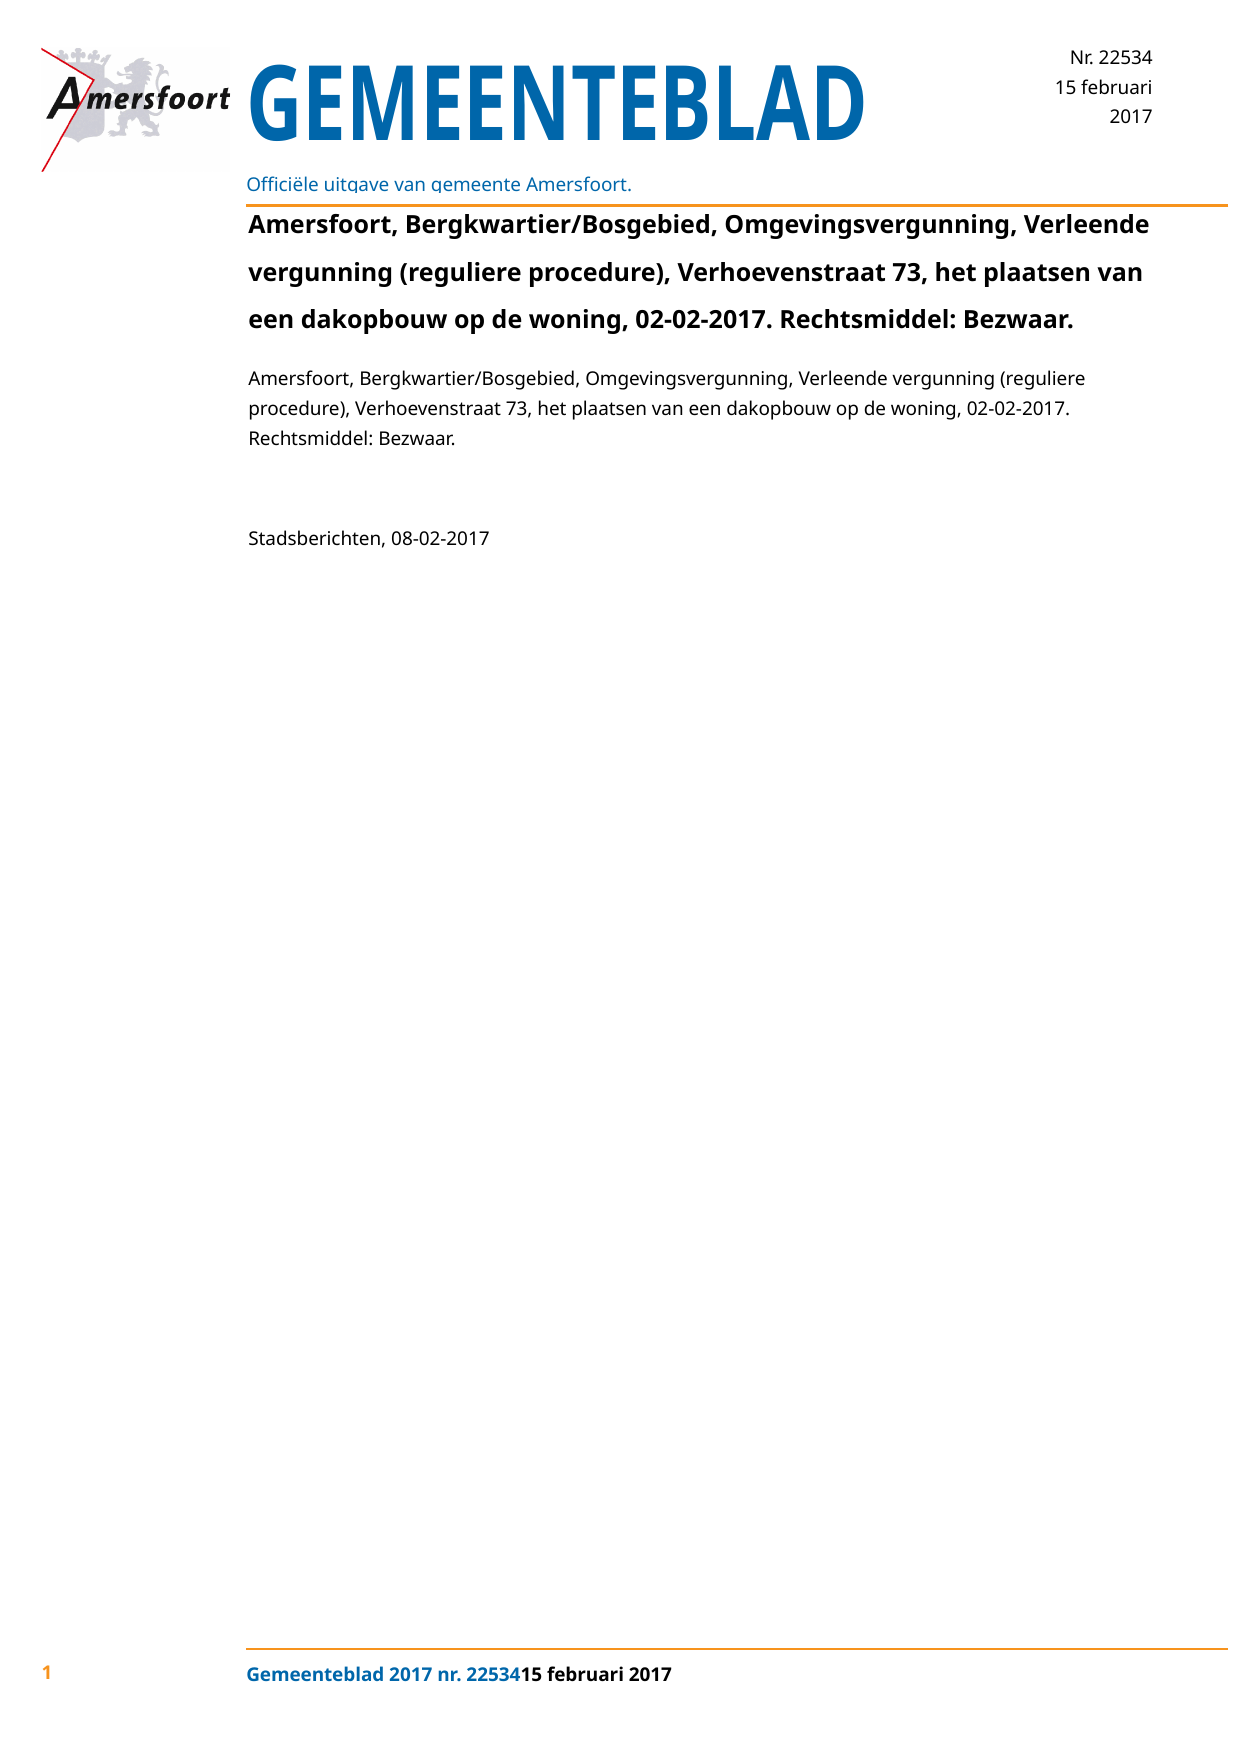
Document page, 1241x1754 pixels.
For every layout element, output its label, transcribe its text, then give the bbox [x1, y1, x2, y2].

picture [41, 47, 231, 172]
text Amersfoort, Bergkwartier/Bosgebied, Omgevingsvergunning, Verleende vergunning (reguliere procedure), Verhoevenstraat 73, het plaatsen van een dakopbouw op de woning, 02-02-2017. Rechtsmiddel: Bezwaar. [248, 366, 1152, 450]
text Stadsberichten, 08-02-2017 [248, 526, 1152, 551]
text Amersfoort, Bergkwartier/Bosgebied, Omgevingsvergunning, Verleende vergunning (reguliere procedure), Verhoevenstraat 73, het plaatsen van een dakopbouw op de woning, 02-02-2017. Rechtsmiddel: Bezwaar. [248, 207, 1152, 336]
